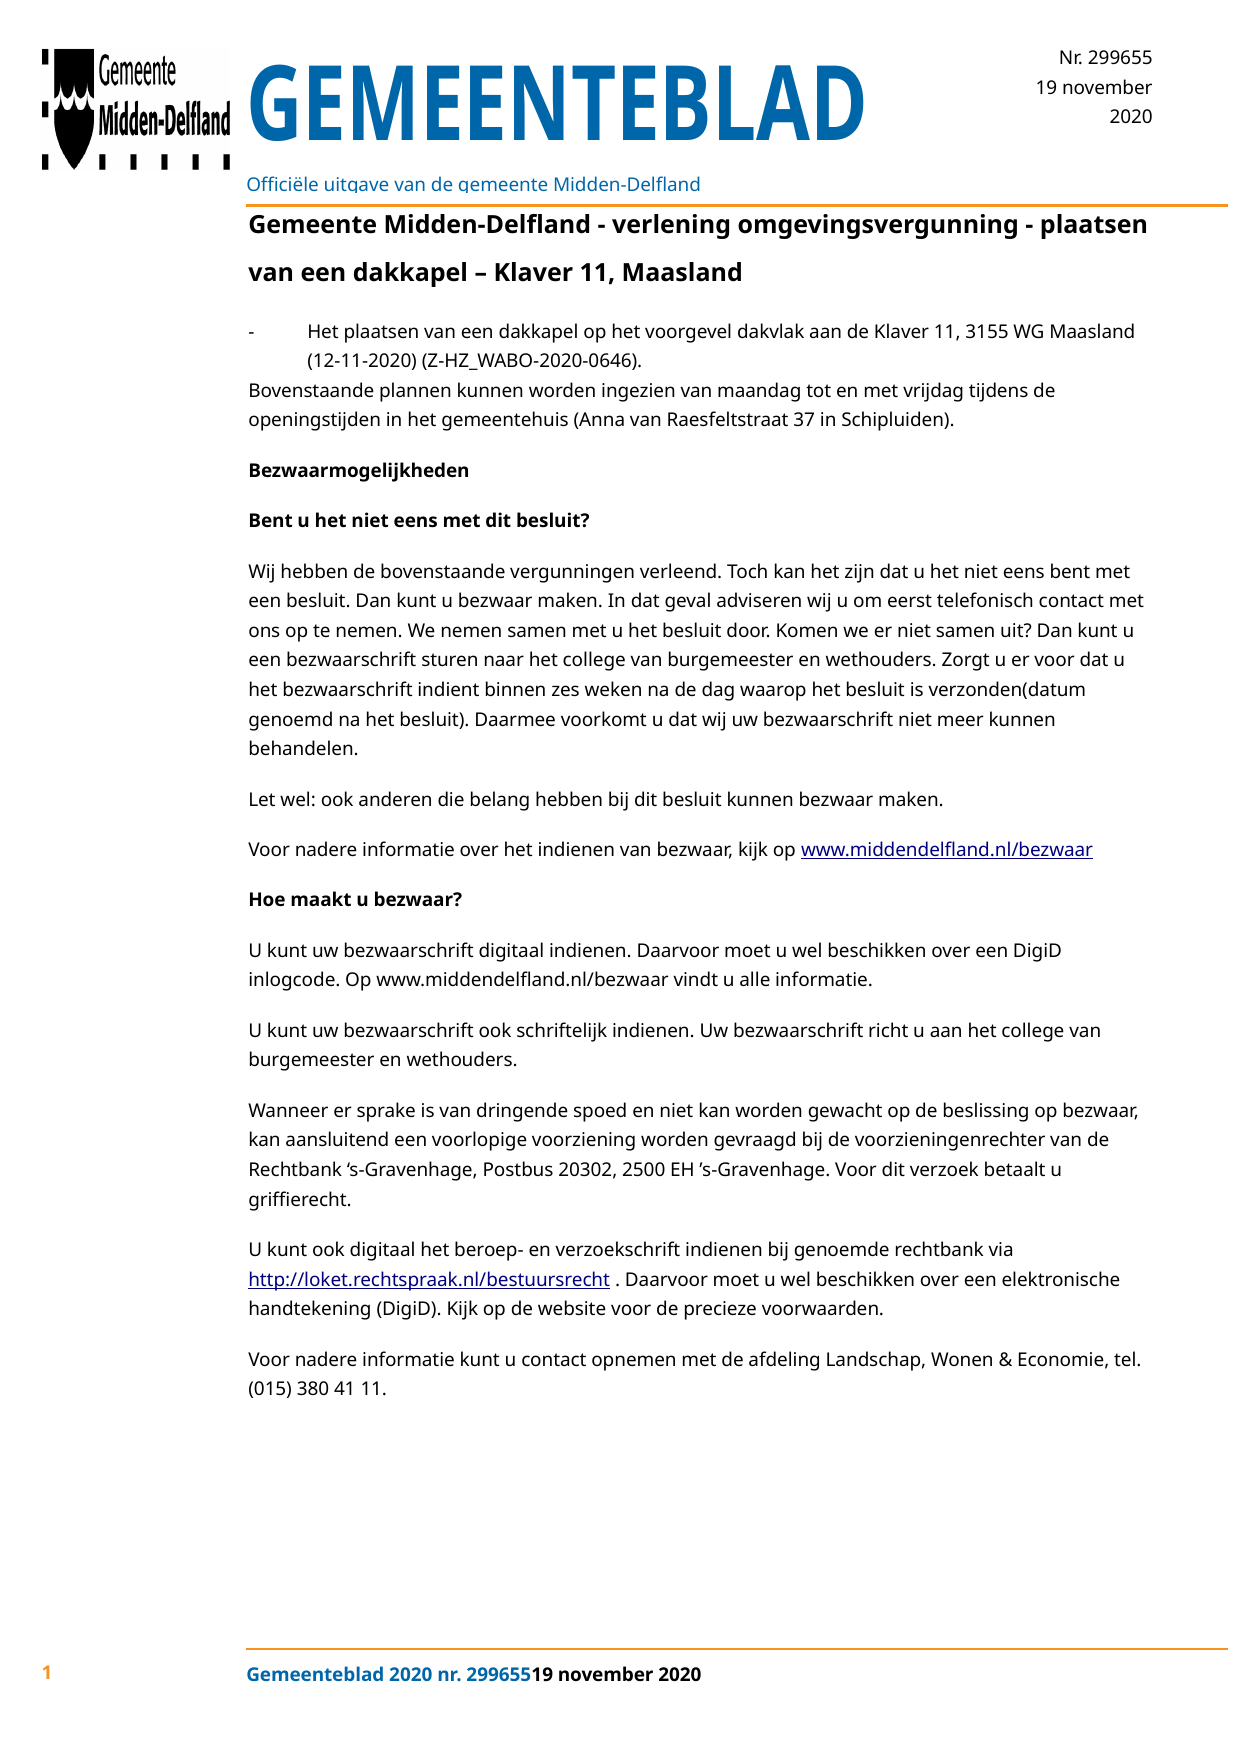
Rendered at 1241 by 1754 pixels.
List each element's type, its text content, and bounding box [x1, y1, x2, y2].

text Gemeente Midden-Delfland - verlening omgevingsvergunning - plaatsen van een dakkapel – Klaver 11, Maasland [248, 207, 1152, 288]
text Bent u het niet eens met dit besluit? [248, 507, 1152, 533]
text Voor nadere informatie over het indienen van bezwaar, kijk op www.middendelfland.nl/bezwaar [248, 836, 1152, 862]
text Hoe maakt u bezwaar? [248, 887, 1152, 912]
text Wij hebben de bovenstaande vergunningen verleend. Toch kan het zijn dat u het niet eens bent met een besluit. Dan kunt u bezwaar maken. In dat geval adviseren wij u om eerst telefonisch contact met ons op te nemen. We nemen samen met u het besluit door. Komen we er niet samen uit? Dan kunt u een bezwaarschrift sturen naar het college van burgemeester en wethouders. Zorgt u er voor dat u het bezwaarschrift indient binnen zes weken na de dag waarop het besluit is verzonden(datum genoemd na het besluit). Daarmee voorkomt u dat wij uw bezwaarschrift niet meer kunnen behandelen. [248, 558, 1152, 761]
text Bezwaarmogelijkheden [248, 457, 1152, 483]
text Wanneer er sprake is van dringende spoed en niet kan worden gewacht op de beslissing op bezwaar, kan aansluitend een voorlopige voorziening worden gevraagd bij de voorzieningenrechter van de Rechtbank ‘s-Gravenhage, Postbus 20302, 2500 EH ’s-Gravenhage. Voor dit verzoek betaalt u griffierecht. [248, 1097, 1152, 1212]
text Let wel: ook anderen die belang hebben bij dit besluit kunnen bezwaar maken. [248, 786, 1152, 812]
text Voor nadere informatie kunt u contact opnemen met de afdeling Landschap, Wonen & Economie, tel. (015) 380 41 11. [248, 1346, 1152, 1401]
text U kunt uw bezwaarschrift ook schriftelijk indienen. Uw bezwaarschrift richt u aan het college van burgemeester en wethouders. [248, 1017, 1152, 1072]
picture [41, 47, 231, 172]
text Bovenstaande plannen kunnen worden ingezien van maandag tot en met vrijdag tijdens de openingstijden in het gemeentehuis (Anna van Raesfeltstraat 37 in Schipluiden). [248, 377, 1152, 432]
text U kunt uw bezwaarschrift digitaal indienen. Daarvoor moet u wel beschikken over een DigiD inlogcode. Op www.middendelfland.nl/bezwaar vindt u alle informatie. [248, 937, 1152, 992]
text U kunt ook digitaal het beroep- en verzoekschrift indienen bij genoemde rechtbank via http://loket.rechtspraak.nl/bestuursrecht . Daarvoor moet u wel beschikken over een elektronische handtekening (DigiD). Kijk op de website voor de precieze voorwaarden. [248, 1236, 1152, 1321]
list Het plaatsen van een dakkapel op het voorgevel dakvlak aan de Klaver 11, 3155 WG Maasland (12-11-2020) (Z-HZ_WABO-2020-0646). [248, 318, 1152, 373]
